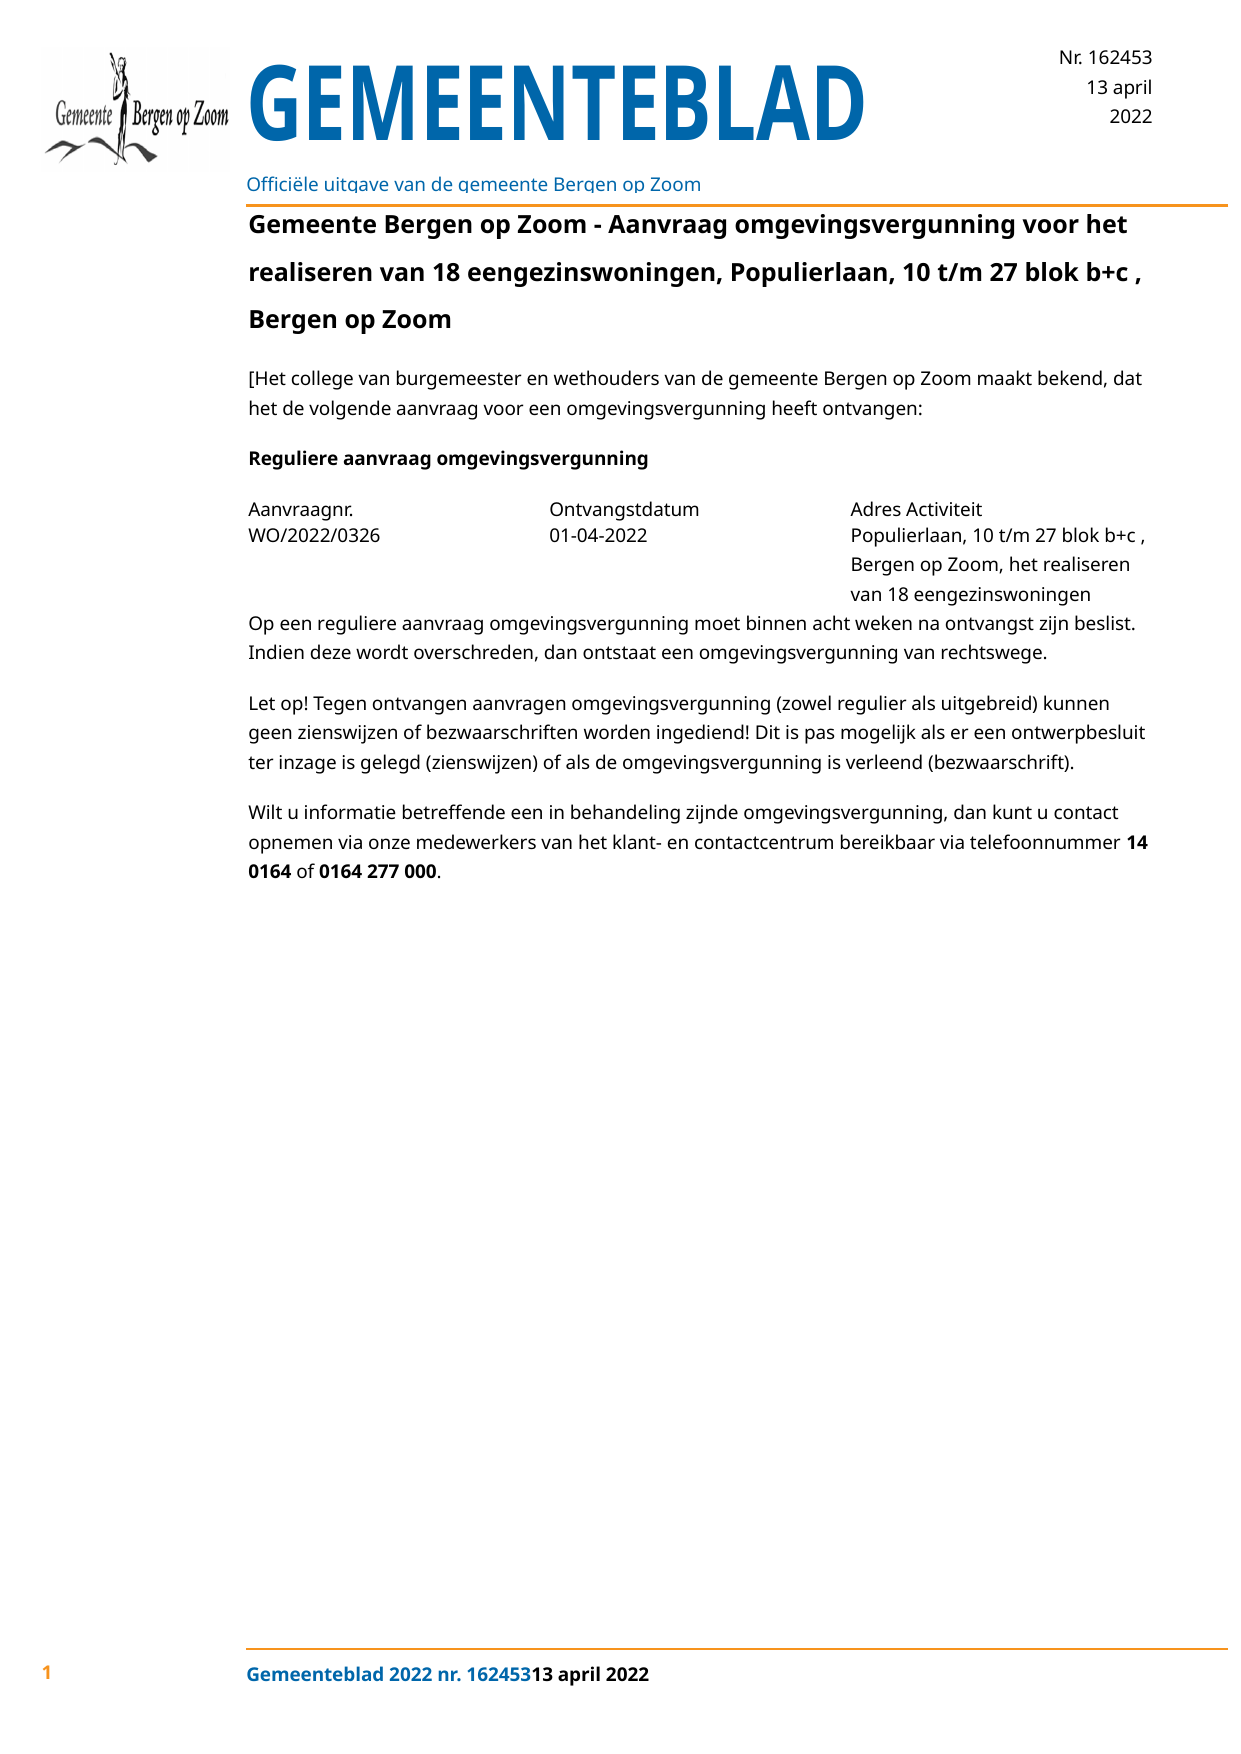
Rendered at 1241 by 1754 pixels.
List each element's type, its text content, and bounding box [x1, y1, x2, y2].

picture [41, 47, 231, 172]
table_cell 01-04-2022 [549, 522, 850, 607]
text [Het college van burgemeester en wethouders van de gemeente Bergen op Zoom maakt bekend, dat het de volgende aanvraag voor een omgevingsvergunning heeft ontvangen: [248, 366, 1152, 421]
text Reguliere aanvraag omgevingsvergunning [248, 446, 1152, 471]
table_cell WO/2022/0326 [248, 522, 549, 607]
table_header Adres Activiteit [850, 496, 1152, 522]
text Op een reguliere aanvraag omgevingsvergunning moet binnen acht weken na ontvangst zijn beslist. Indien deze wordt overschreden, dan ontstaat een omgevingsvergunning van rechtswege. [248, 610, 1152, 665]
table_cell Populierlaan, 10 t/m 27 blok b+c , Bergen op Zoom, het realiseren van 18 eengezinswoningen [850, 522, 1152, 607]
text Gemeente Bergen op Zoom - Aanvraag omgevingsvergunning voor het realiseren van 18 eengezinswoningen, Populierlaan, 10 t/m 27 blok b+c , Bergen op Zoom [248, 207, 1152, 336]
table_header Ontvangstdatum [549, 496, 850, 522]
table_header Aanvraagnr. [248, 496, 549, 522]
text Let op! Tegen ontvangen aanvragen omgevingsvergunning (zowel regulier als uitgebreid) kunnen geen zienswijzen of bezwaarschriften worden ingediend! Dit is pas mogelijk als er een ontwerpbesluit ter inzage is gelegd (zienswijzen) of als de omgevingsvergunning is verleend (bezwaarschrift). [248, 690, 1152, 775]
text Wilt u informatie betreffende een in behandeling zijnde omgevingsvergunning, dan kunt u contact opnemen via onze medewerkers van het klant- en contactcentrum bereikbaar via telefoonnummer 14 0164 of 0164 277 000. [248, 799, 1152, 884]
